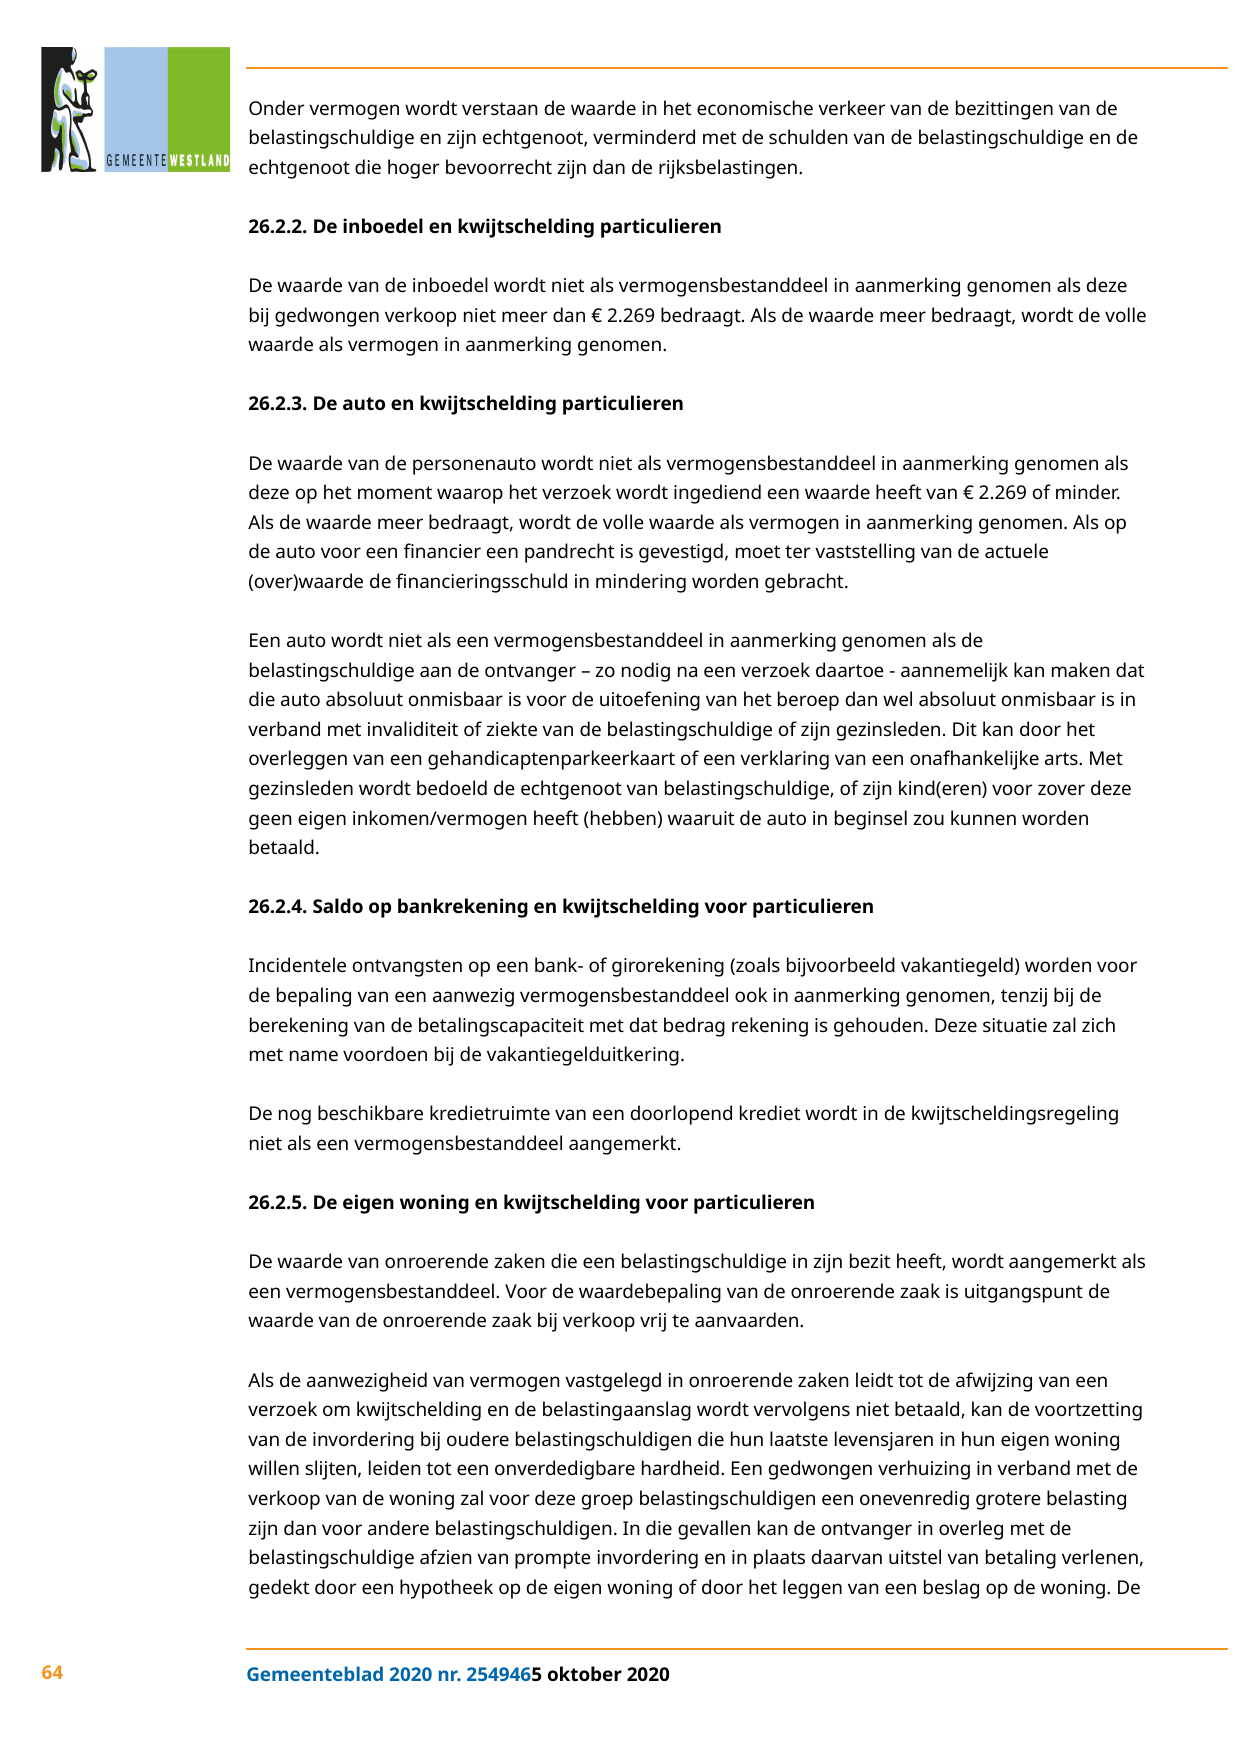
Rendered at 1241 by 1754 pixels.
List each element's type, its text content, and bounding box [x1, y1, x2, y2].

text Als de aanwezigheid van vermogen vastgelegd in onroerende zaken leidt tot de afwijzing van een verzoek om kwijtschelding en de belastingaanslag wordt vervolgens niet betaald, kan de voortzetting van de invordering bij oudere belastingschuldigen die hun laatste levensjaren in hun eigen woning willen slijten, leiden tot een onverdedigbare hardheid. Een gedwongen verhuizing in verband met de verkoop van de woning zal voor deze groep belastingschuldigen een onevenredig grotere belasting zijn dan voor andere belastingschuldigen. In die gevallen kan de ontvanger in overleg met de belastingschuldige afzien van prompte invordering en in plaats daarvan uitstel van betaling verlenen, gedekt door een hypotheek op de eigen woning of door het leggen van een beslag op de woning. De [248, 1367, 1152, 1600]
text De nog beschikbare kredietruimte van een doorlopend krediet wordt in de kwijtscheldingsregeling niet als een vermogensbestanddeel aangemerkt. [248, 1101, 1152, 1156]
text De waarde van de personenauto wordt niet als vermogensbestanddeel in aanmerking genomen als deze op het moment waarop het verzoek wordt ingediend een waarde heeft van € 2.269 of minder. Als de waarde meer bedraagt, wordt de volle waarde als vermogen in aanmerking genomen. Als op de auto voor een financier een pandrecht is gevestigd, moet ter vaststelling van de actuele (over)waarde de financieringsschuld in mindering worden gebracht. [248, 450, 1152, 594]
text Een auto wordt niet als een vermogensbestanddeel in aanmerking genomen als de belastingschuldige aan de ontvanger – zo nodig na een verzoek daartoe - aannemelijk kan maken dat die auto absoluut onmisbaar is voor de uitoefening van het beroep dan wel absoluut onmisbaar is in verband met invaliditeit of ziekte van de belastingschuldige of zijn gezinsleden. Dit kan door het overleggen van een gehandicaptenparkeerkaart of een verklaring van een onafhankelijke arts. Met gezinsleden wordt bedoeld de echtgenoot van belastingschuldige, of zijn kind(eren) voor zover deze geen eigen inkomen/vermogen heeft (hebben) waaruit de auto in beginsel zou kunnen worden betaald. [248, 627, 1152, 860]
text Incidentele ontvangsten op een bank- of girorekening (zoals bijvoorbeeld vakantiegeld) worden voor de bepaling van een aanwezig vermogensbestanddeel ook in aanmerking genomen, tenzij bij de berekening van de betalingscapaciteit met dat bedrag rekening is gehouden. Deze situatie zal zich met name voordoen bij de vakantiegelduitkering. [248, 953, 1152, 1067]
text 26.2.3. De auto en kwijtschelding particulieren [248, 391, 1152, 416]
text 26.2.4. Saldo op bankrekening en kwijtschelding voor particulieren [248, 893, 1152, 919]
text 26.2.2. De inboedel en kwijtschelding particulieren [248, 213, 1152, 239]
text De waarde van de inboedel wordt niet als vermogensbestanddeel in aanmerking genomen als deze bij gedwongen verkoop niet meer dan € 2.269 bedraagt. Als de waarde meer bedraagt, wordt de volle waarde als vermogen in aanmerking genomen. [248, 272, 1152, 357]
text 26.2.5. De eigen woning en kwijtschelding voor particulieren [248, 1189, 1152, 1215]
picture [41, 47, 231, 172]
text Onder vermogen wordt verstaan de waarde in het economische verkeer van de bezittingen van de belastingschuldige en zijn echtgenoot, verminderd met de schulden van de belastingschuldige en de echtgenoot die hoger bevoorrecht zijn dan de rijksbelastingen. [248, 95, 1152, 180]
text De waarde van onroerende zaken die een belastingschuldige in zijn bezit heeft, wordt aangemerkt als een vermogensbestanddeel. Voor de waardebepaling van de onroerende zaak is uitgangspunt de waarde van de onroerende zaak bij verkoop vrij te aanvaarden. [248, 1248, 1152, 1333]
